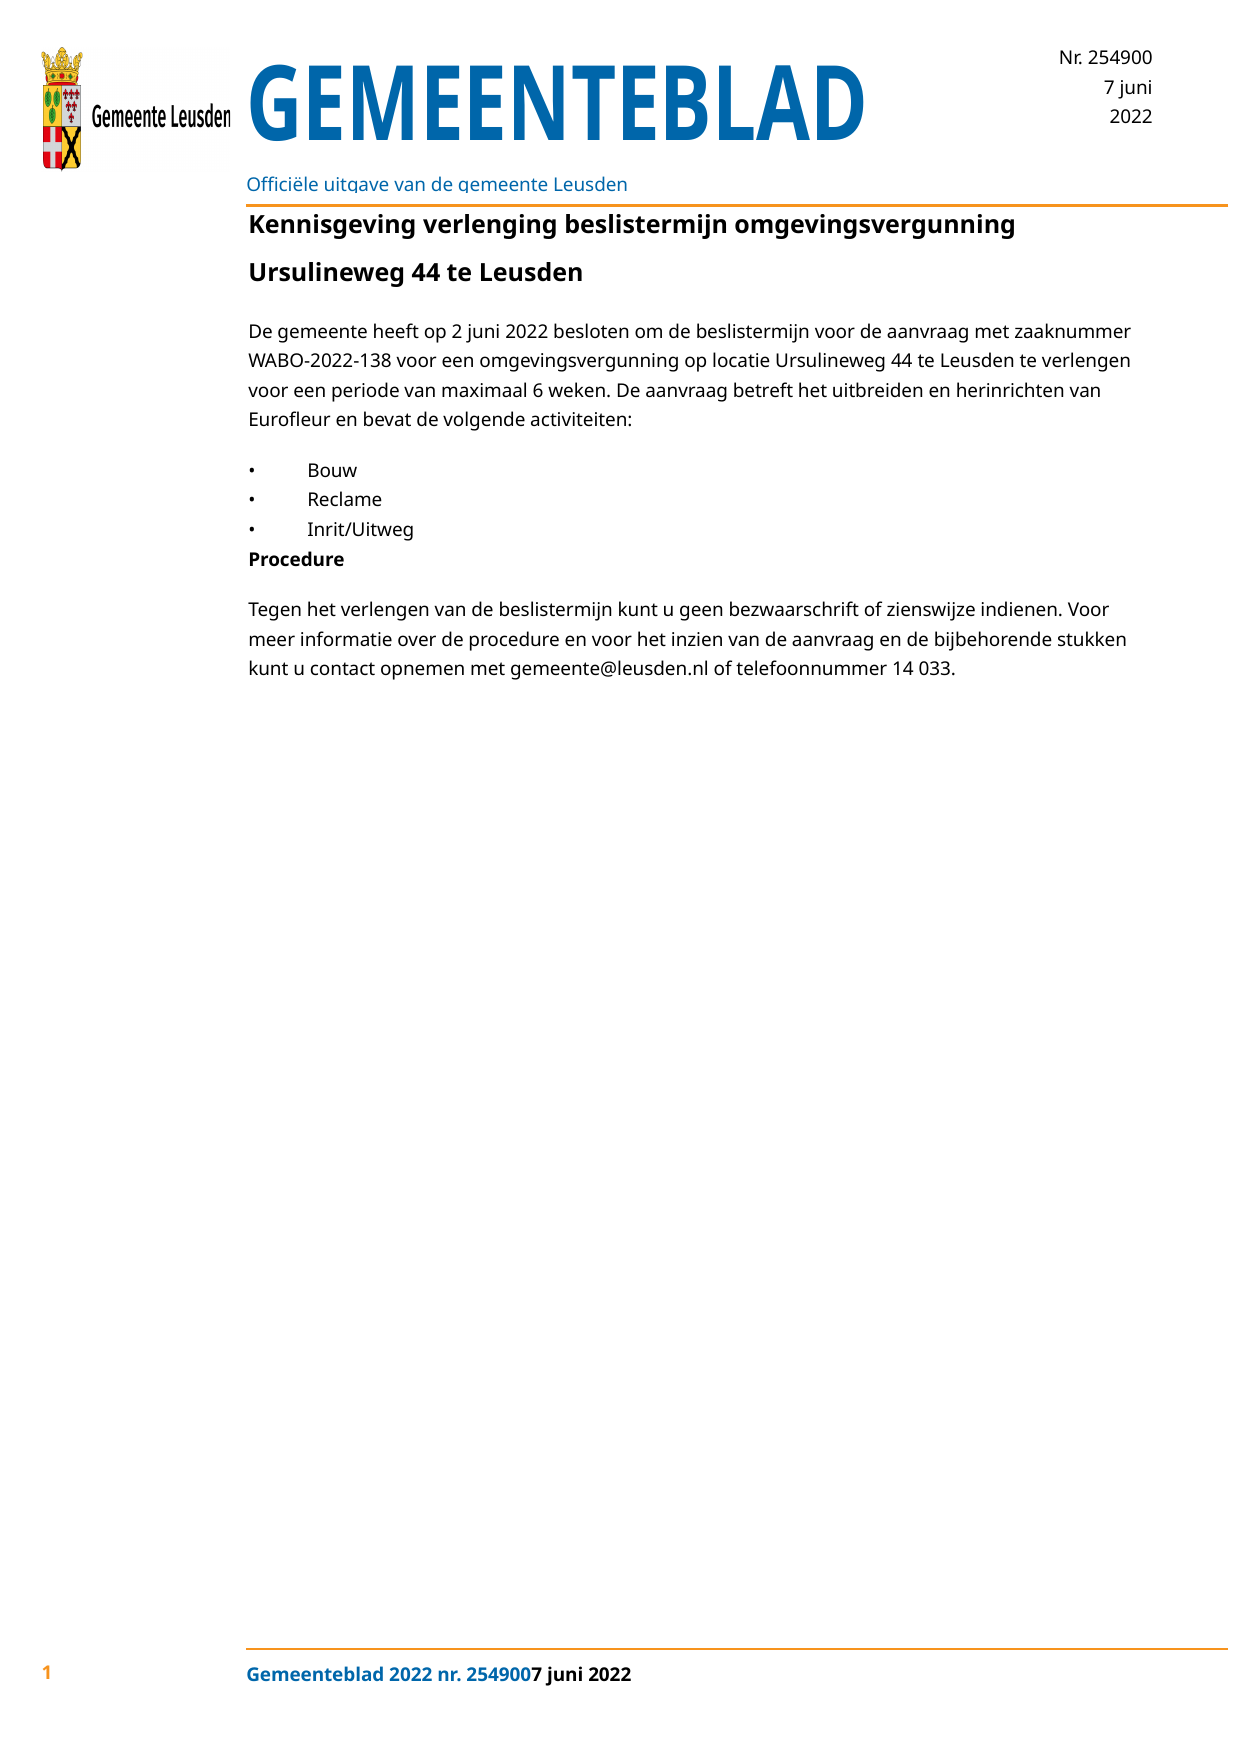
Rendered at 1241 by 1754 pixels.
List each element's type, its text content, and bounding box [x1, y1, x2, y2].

list Bouw [248, 457, 1152, 483]
list Reclame [248, 487, 1152, 512]
text Procedure [248, 546, 1152, 572]
text Kennisgeving verlenging beslistermijn omgevingsvergunning Ursulineweg 44 te Leusden [248, 207, 1152, 288]
text De gemeente heeft op 2 juni 2022 besloten om de beslistermijn voor de aanvraag met zaaknummer WABO-2022-138 voor een omgevingsvergunning op locatie Ursulineweg 44 te Leusden te verlengen voor een periode van maximaal 6 weken. De aanvraag betreft het uitbreiden en herinrichten van Eurofleur en bevat de volgende activiteiten: [248, 318, 1152, 432]
text Tegen het verlengen van de beslistermijn kunt u geen bezwaarschrift of zienswijze indienen. Voor meer informatie over de procedure en voor het inzien van de aanvraag en de bijbehorende stukken kunt u contact opnemen met gemeente@leusden.nl of telefoonnummer 14 033. [248, 596, 1152, 681]
list Inrit/Uitweg [248, 516, 1152, 542]
picture [41, 47, 231, 172]
